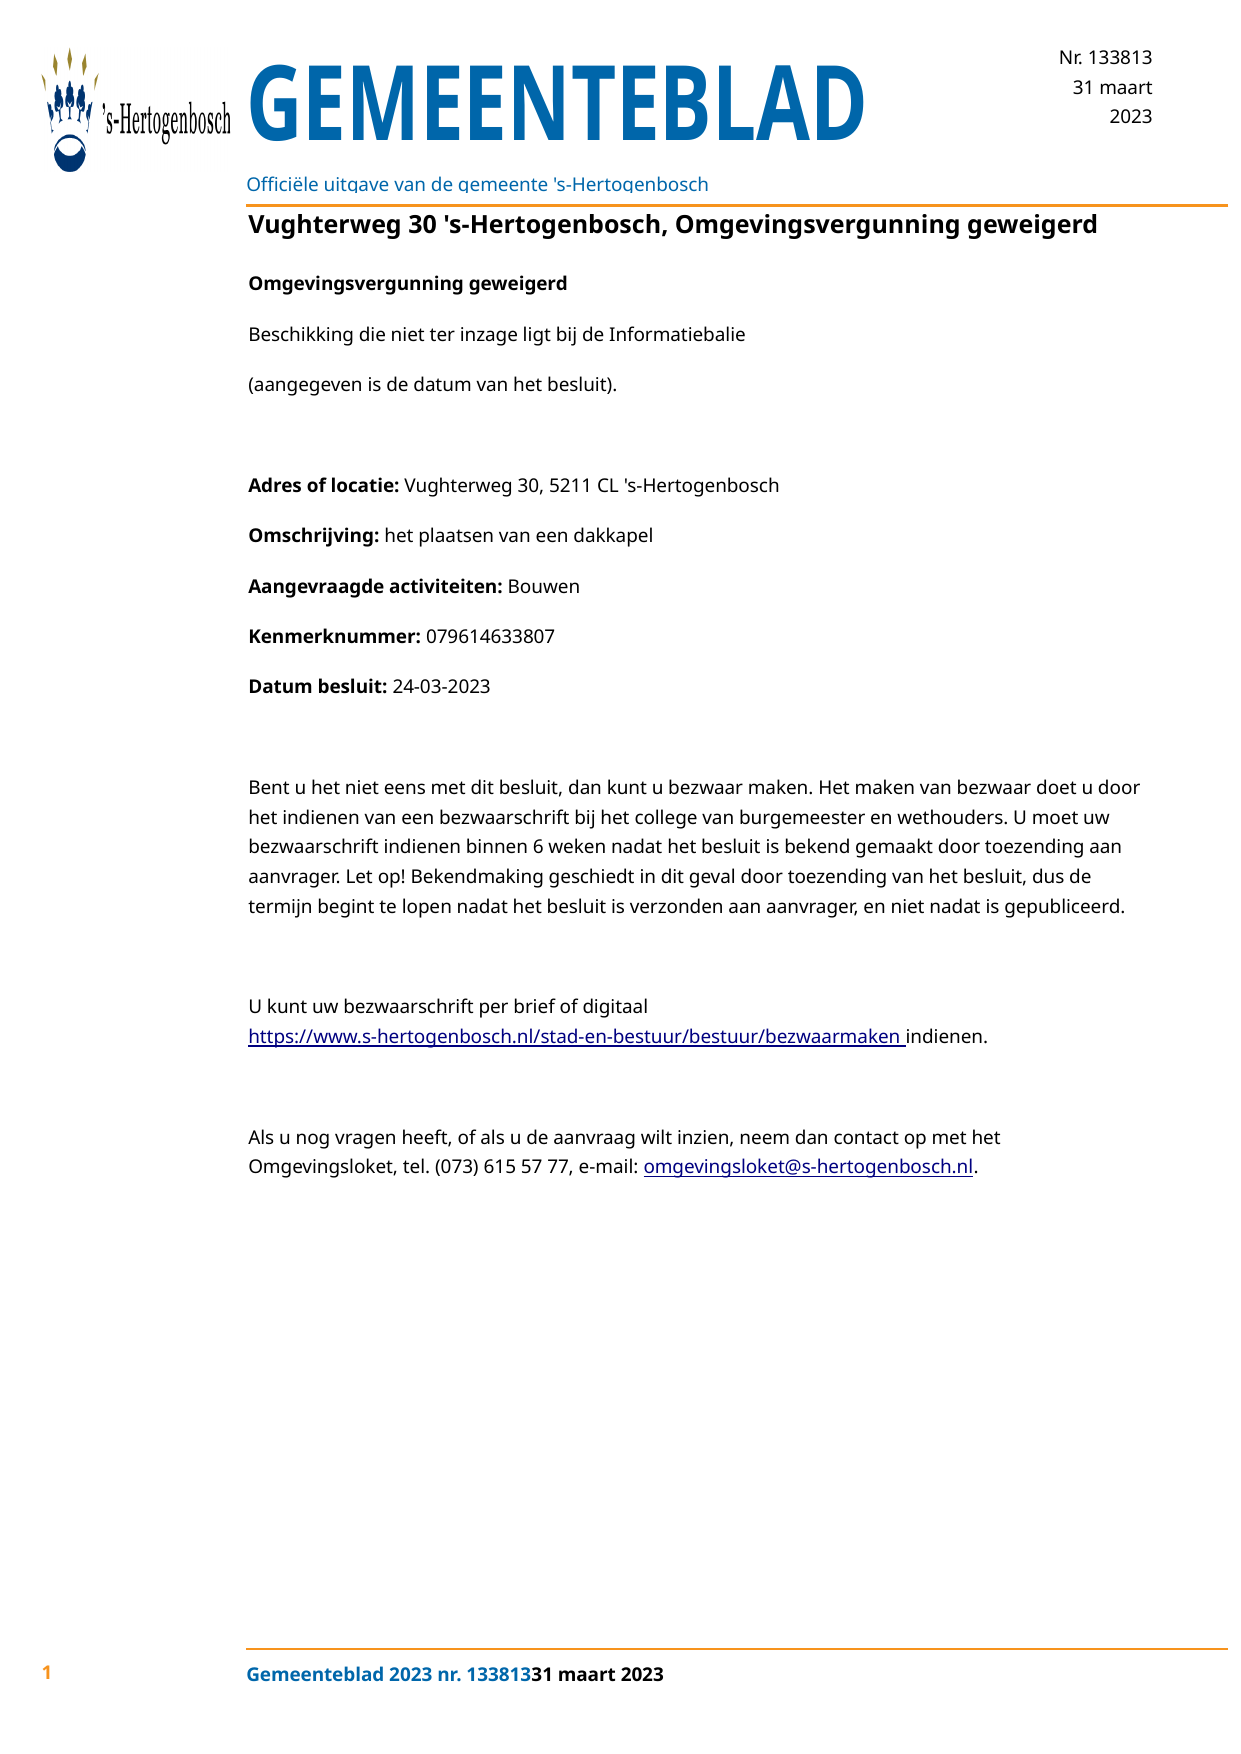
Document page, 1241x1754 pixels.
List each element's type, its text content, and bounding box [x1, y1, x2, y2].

text Aangevraagde activiteiten: Bouwen [248, 573, 1152, 598]
text Vughterweg 30 's-Hertogenbosch, Omgevingsvergunning geweigerd [248, 207, 1152, 241]
picture [41, 47, 231, 172]
text Omschrijving: het plaatsen van een dakkapel [248, 522, 1152, 548]
text Als u nog vragen heeft, of als u de aanvraag wilt inzien, neem dan contact op met het Omgevingsloket, tel. (073) 615 57 77, e-mail: omgevingsloket@s-hertogenbosch.nl. [248, 1124, 1152, 1179]
text Datum besluit: 24-03-2023 [248, 674, 1152, 699]
text Beschikking die niet ter inzage ligt bij de Informatiebalie [248, 321, 1152, 346]
text U kunt uw bezwaarschrift per brief of digitaal https://www.s-hertogenbosch.nl/stad-en-bestuur/bestuur/bezwaarmaken indienen. [248, 994, 1152, 1049]
text (aangegeven is de datum van het besluit). [248, 371, 1152, 397]
text Bent u het niet eens met dit besluit, dan kunt u bezwaar maken. Het maken van bezwaar doet u door het indienen van een bezwaarschrift bij het college van burgemeester en wethouders. U moet uw bezwaarschrift indienen binnen 6 weken nadat het besluit is bekend gemaakt door toezending aan aanvrager. Let op! Bekendmaking geschiedt in dit geval door toezending van het besluit, dus de termijn begint te lopen nadat het besluit is verzonden aan aanvrager, en niet nadat is gepubliceerd. [248, 774, 1152, 918]
text Kenmerknummer: 079614633807 [248, 623, 1152, 649]
text Adres of locatie: Vughterweg 30, 5211 CL 's-Hertogenbosch [248, 472, 1152, 498]
text Omgevingsvergunning geweigerd [248, 270, 1152, 296]
